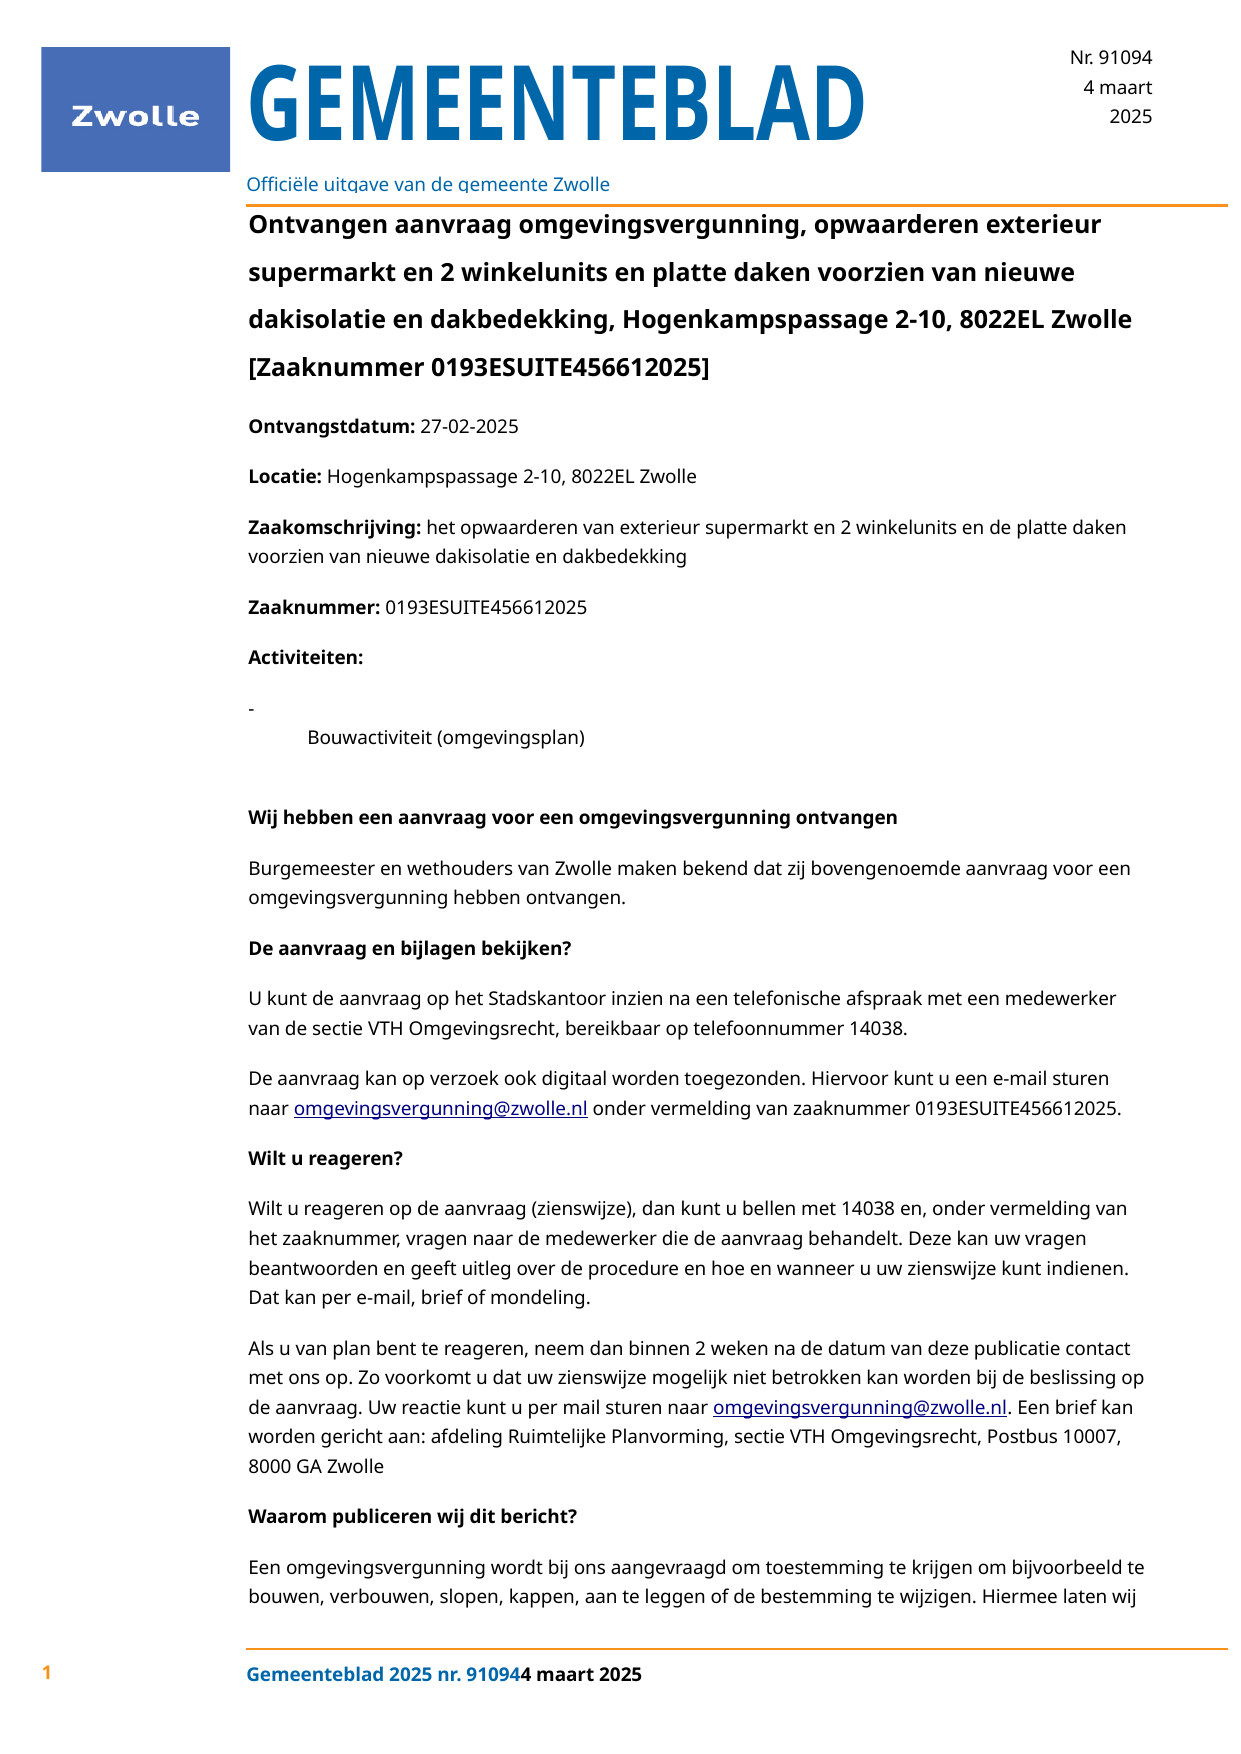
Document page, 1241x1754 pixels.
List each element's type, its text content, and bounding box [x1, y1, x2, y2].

text De aanvraag en bijlagen bekijken? [248, 935, 1152, 961]
text De aanvraag kan op verzoek ook digitaal worden toegezonden. Hiervoor kunt u een e-mail sturen naar omgevingsvergunning@zwolle.nl onder vermelding van zaaknummer 0193ESUITE456612025. [248, 1065, 1152, 1121]
text Wij hebben een aanvraag voor een omgevingsvergunning ontvangen [248, 804, 1152, 830]
text Activiteiten: [248, 644, 1152, 670]
text Wilt u reageren? [248, 1145, 1152, 1171]
picture [41, 47, 231, 172]
text Zaaknummer: 0193ESUITE456612025 [248, 594, 1152, 620]
text Burgemeester en wethouders van Zwolle maken bekend dat zij bovengenoemde aanvraag voor een omgevingsvergunning hebben ontvangen. [248, 855, 1152, 910]
text Ontvangstdatum: 27-02-2025 [248, 413, 1152, 439]
text Locatie: Hogenkampspassage 2-10, 8022EL Zwolle [248, 463, 1152, 489]
text U kunt de aanvraag op het Stadskantoor inzien na een telefonische afspraak met een medewerker van de sectie VTH Omgevingsrecht, bereikbaar op telefoonnummer 14038. [248, 985, 1152, 1041]
text Een omgevingsvergunning wordt bij ons aangevraagd om toestemming te krijgen om bijvoorbeeld te bouwen, verbouwen, slopen, kappen, aan te leggen of de bestemming te wijzigen. Hiermee laten wij [248, 1554, 1152, 1609]
text Als u van plan bent te reageren, neem dan binnen 2 weken na de datum van deze publicatie contact met ons op. Zo voorkomt u dat uw zienswijze mogelijk niet betrokken kan worden bij de beslissing op de aanvraag. Uw reactie kunt u per mail sturen naar omgevingsvergunning@zwolle.nl. Een brief kan worden gericht aan: afdeling Ruimtelijke Planvorming, sectie VTH Omgevingsrecht, Postbus 10007, 8000 GA Zwolle [248, 1335, 1152, 1479]
text Wilt u reageren op de aanvraag (zienswijze), dan kunt u bellen met 14038 en, onder vermelding van het zaaknummer, vragen naar de medewerker die de aanvraag behandelt. Deze kan uw vragen beantwoorden en geeft uitleg over de procedure en hoe en wanneer u uw zienswijze kunt indienen. Dat kan per e-mail, brief of mondeling. [248, 1196, 1152, 1310]
text Waarom publiceren wij dit bericht? [248, 1503, 1152, 1529]
list Bouwactiviteit (omgevingsplan) [248, 724, 1152, 750]
text Zaakomschrijving: het opwaarderen van exterieur supermarkt en 2 winkelunits en de platte daken voorzien van nieuwe dakisolatie en dakbedekking [248, 514, 1152, 569]
text Ontvangen aanvraag omgevingsvergunning, opwaarderen exterieur supermarkt en 2 winkelunits en platte daken voorzien van nieuwe dakisolatie en dakbedekking, Hogenkampspassage 2-10, 8022EL Zwolle [Zaaknummer 0193ESUITE456612025] [248, 207, 1152, 384]
